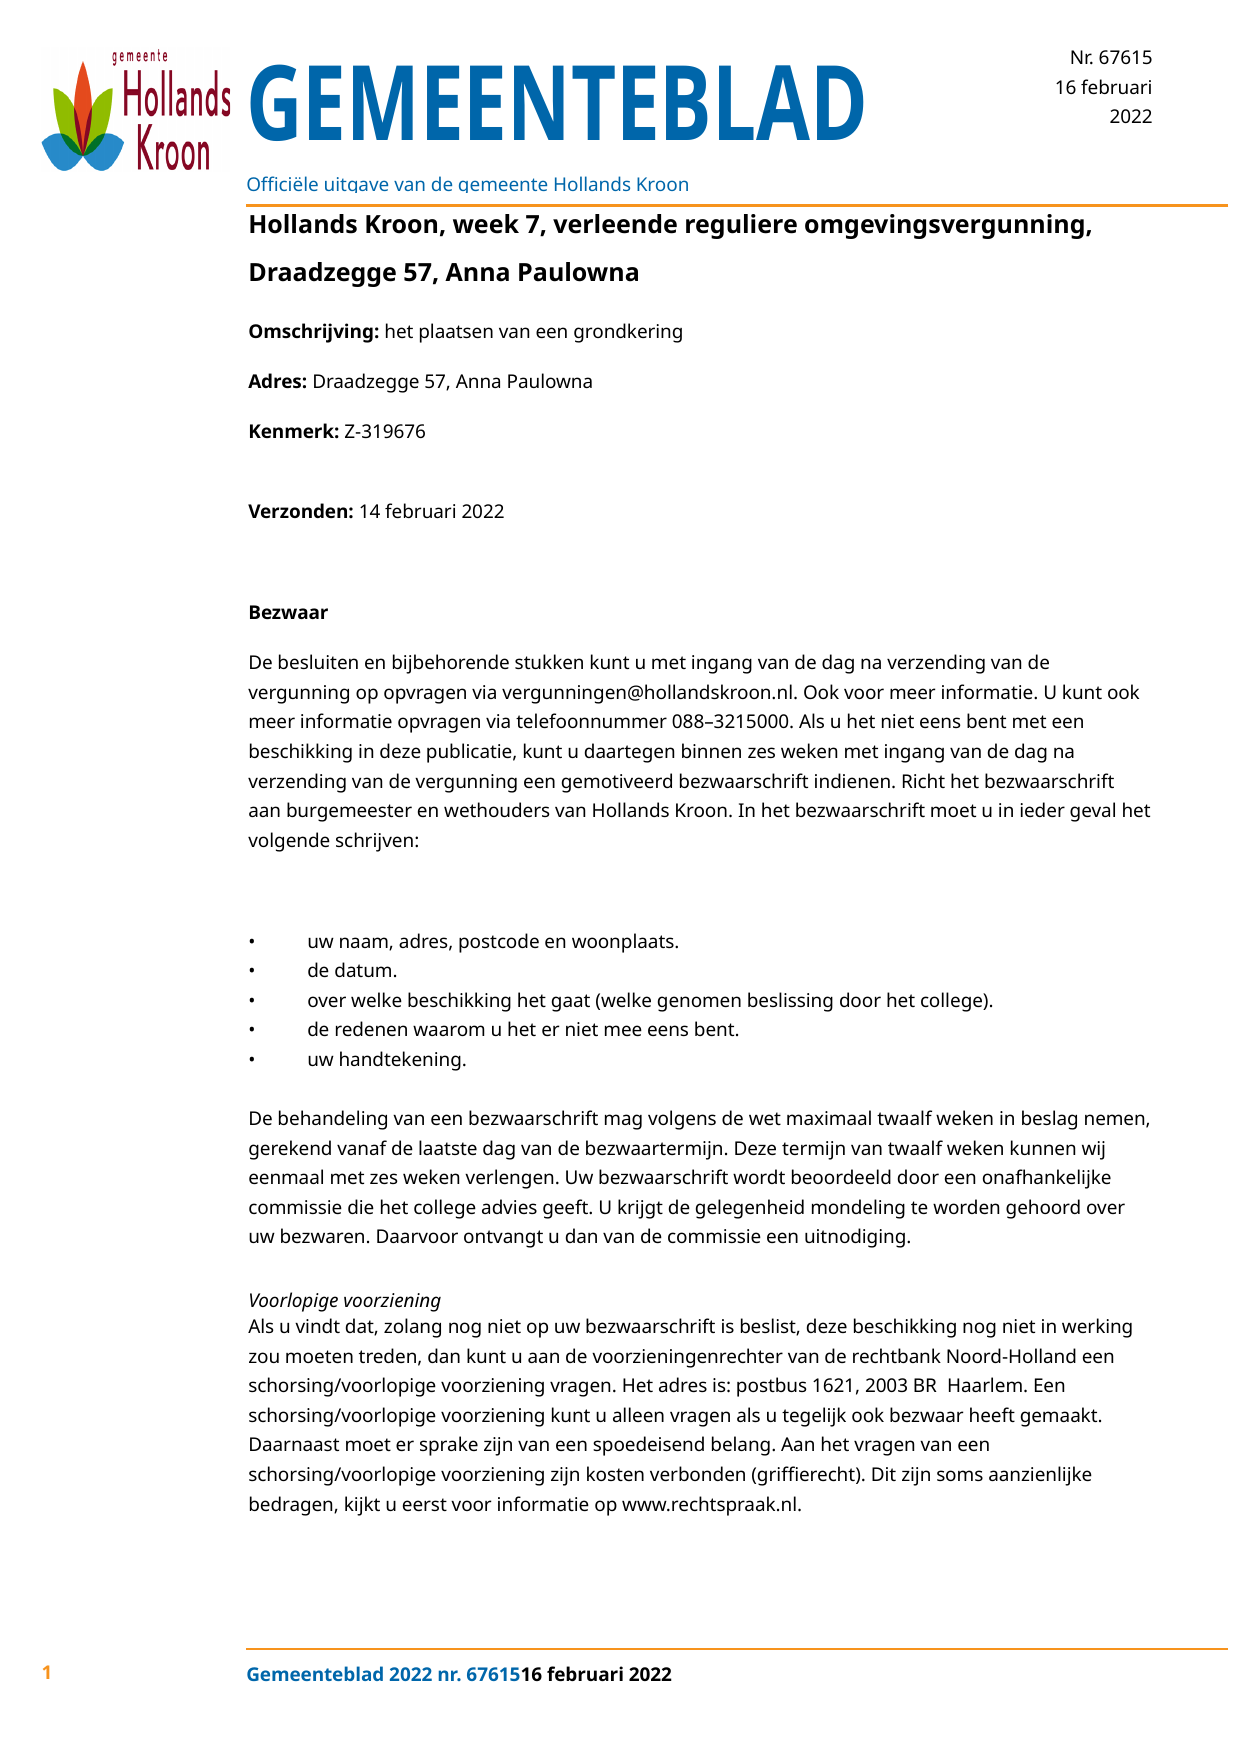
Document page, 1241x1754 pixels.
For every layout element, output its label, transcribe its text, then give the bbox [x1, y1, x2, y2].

list uw naam, adres, postcode en woonplaats. [248, 928, 1152, 953]
table_header [248, 469, 700, 495]
text Kenmerk: Z-319676 [248, 419, 1152, 444]
text Adres: Draadzegge 57, Anna Paulowna [248, 368, 1152, 394]
text De behandeling van een bezwaarschrift mag volgens de wet maximaal twaalf weken in beslag nemen, gerekend vanaf de laatste dag van de bezwaartermijn. Deze termijn van twaalf weken kunnen wij eenmaal met zes weken verlengen. Uw bezwaarschrift wordt beoordeeld door een onafhankelijke commissie die het college advies geeft. U krijgt de gelegenheid mondeling te worden gehoord over uw bezwaren. Daarvoor ontvangt u dan van de commissie een uitnodiging. [248, 1105, 1152, 1249]
list de redenen waarom u het er niet mee eens bent. [248, 1017, 1152, 1042]
text Voorlopige voorziening [248, 1288, 1152, 1313]
picture [41, 47, 231, 172]
text Verzonden: 14 februari 2022 [248, 498, 1152, 524]
text De besluiten en bijbehorende stukken kunt u met ingang van de dag na verzending van de vergunning op opvragen via vergunningen@hollandskroon.nl. Ook voor meer informatie. U kunt ook meer informatie opvragen via telefoonnummer 088–3215000. Als u het niet eens bent met een beschikking in deze publicatie, kunt u daartegen binnen zes weken met ingang van de dag na verzending van de vergunning een gemotiveerd bezwaarschrift indienen. Richt het bezwaarschrift aan burgemeester en wethouders van Hollands Kroon. In het bezwaarschrift moet u in ieder geval het volgende schrijven: [248, 649, 1152, 853]
list de datum. [248, 957, 1152, 983]
list uw handtekening. [248, 1046, 1152, 1072]
list over welke beschikking het gaat (welke genomen beslissing door het college). [248, 987, 1152, 1013]
text Bezwaar [248, 599, 1152, 625]
text Omschrijving: het plaatsen van een grondkering [248, 318, 1152, 344]
table_header [700, 469, 1152, 495]
text Als u vindt dat, zolang nog niet op uw bezwaarschrift is beslist, deze beschikking nog niet in werking zou moeten treden, dan kunt u aan de voorzieningenrechter van de rechtbank Noord-Holland een schorsing/voorlopige voorziening vragen. Het adres is: postbus 1621, 2003 BR Haarlem. Een schorsing/voorlopige voorziening kunt u alleen vragen als u tegelijk ook bezwaar heeft gemaakt. Daarnaast moet er sprake zijn van een spoedeisend belang. Aan het vragen van een schorsing/voorlopige voorziening zijn kosten verbonden (griffierecht). Dit zijn soms aanzienlijke bedragen, kijkt u eerst voor informatie op www.rechtspraak.nl. [248, 1313, 1152, 1517]
text Hollands Kroon, week 7, verleende reguliere omgevingsvergunning, Draadzegge 57, Anna Paulowna [248, 207, 1152, 288]
